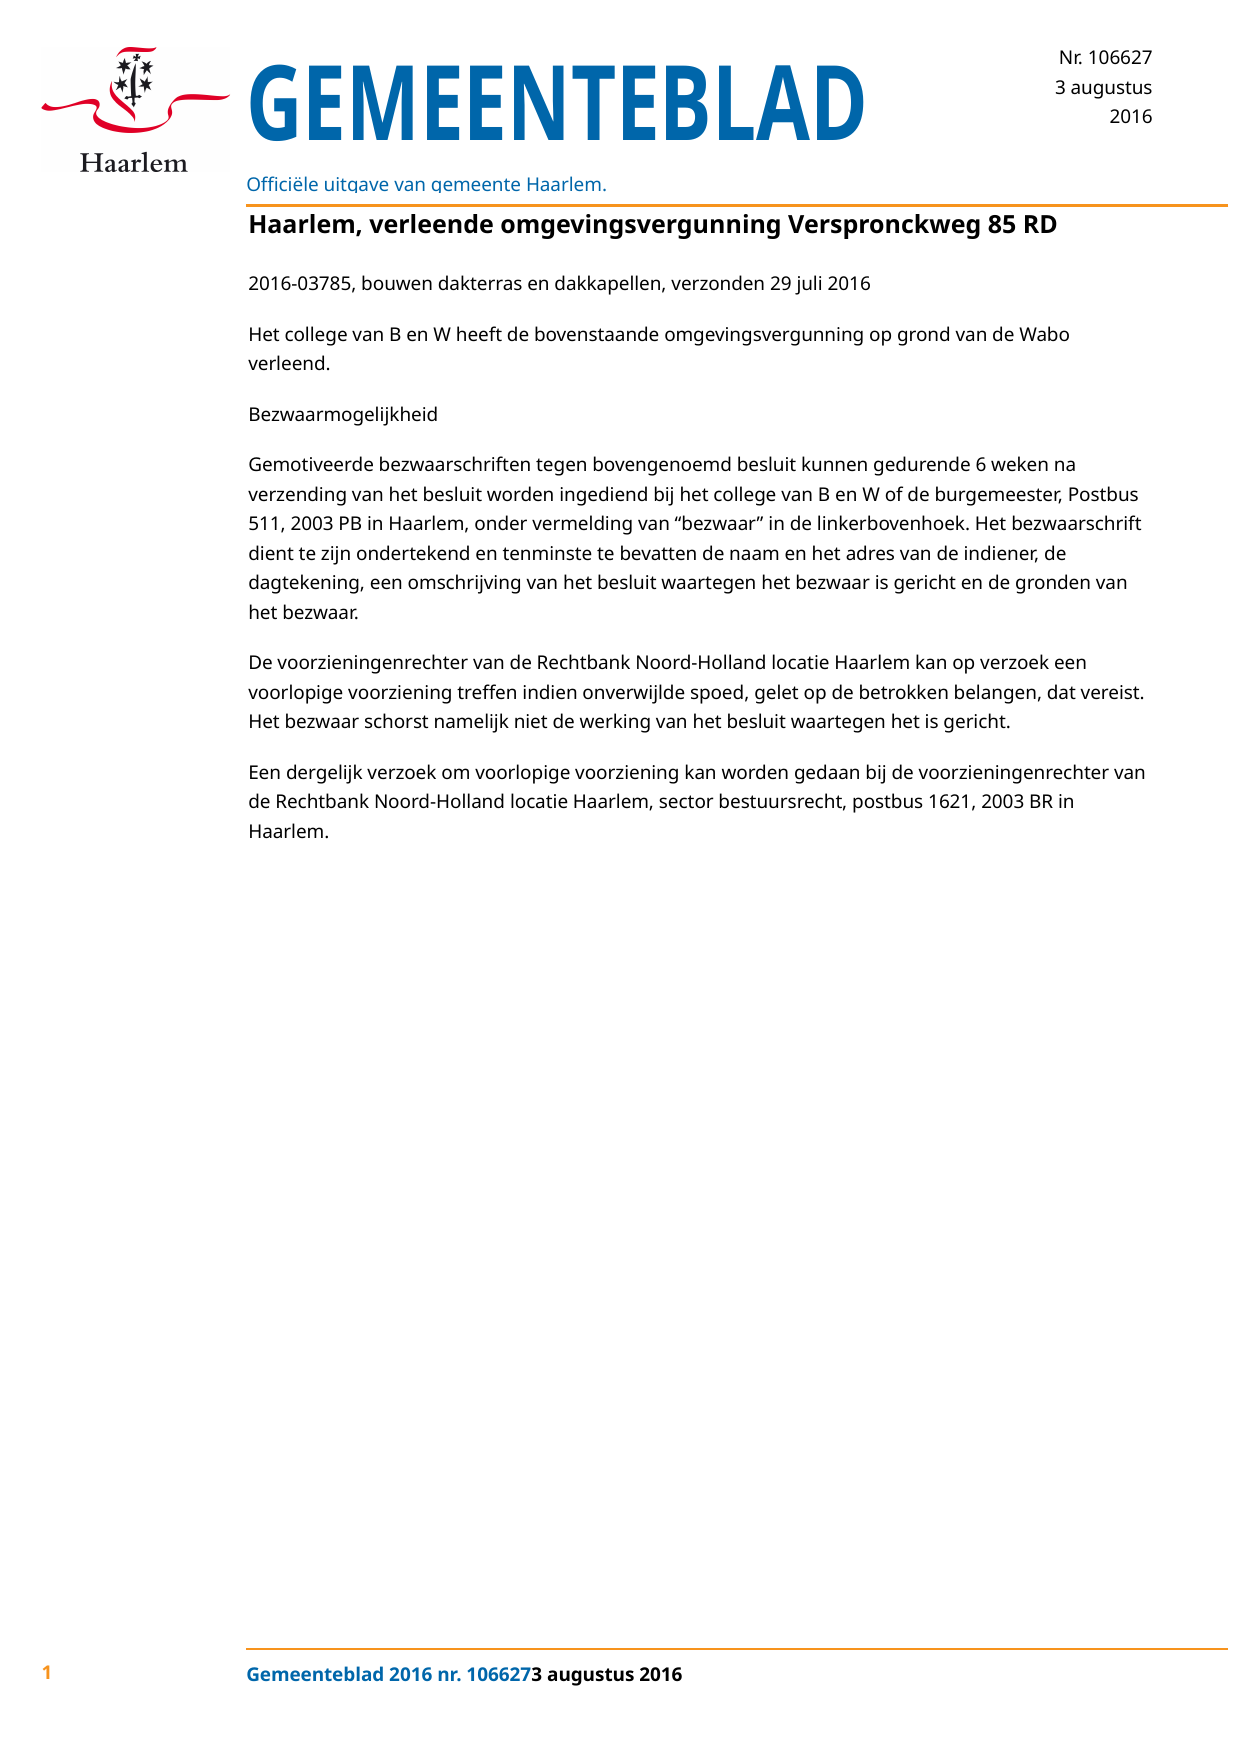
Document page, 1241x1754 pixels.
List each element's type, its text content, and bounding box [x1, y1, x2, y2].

text Een dergelijk verzoek om voorlopige voorziening kan worden gedaan bij de voorzieningenrechter van de Rechtbank Noord-Holland locatie Haarlem, sector bestuursrecht, postbus 1621, 2003 BR in Haarlem. [248, 759, 1152, 844]
text 2016-03785, bouwen dakterras en dakkapellen, verzonden 29 juli 2016 [248, 270, 1152, 296]
text Het college van B en W heeft de bovenstaande omgevingsvergunning op grond van de Wabo verleend. [248, 321, 1152, 376]
text Haarlem, verleende omgevingsvergunning Verspronckweg 85 RD [248, 207, 1152, 241]
picture [41, 47, 231, 172]
text De voorzieningenrechter van de Rechtbank Noord-Holland locatie Haarlem kan op verzoek een voorlopige voorziening treffen indien onverwijlde spoed, gelet op de betrokken belangen, dat vereist. Het bezwaar schorst namelijk niet de werking van het besluit waartegen het is gericht. [248, 649, 1152, 734]
text Bezwaarmogelijkheid [248, 401, 1152, 426]
text Gemotiveerde bezwaarschriften tegen bovengenoemd besluit kunnen gedurende 6 weken na verzending van het besluit worden ingediend bij het college van B en W of de burgemeester, Postbus 511, 2003 PB in Haarlem, onder vermelding van “bezwaar” in de linkerbovenhoek. Het bezwaarschrift dient te zijn ondertekend en tenminste te bevatten de naam en het adres van de indiener, de dagtekening, een omschrijving van het besluit waartegen het bezwaar is gericht en de gronden van het bezwaar. [248, 451, 1152, 625]
